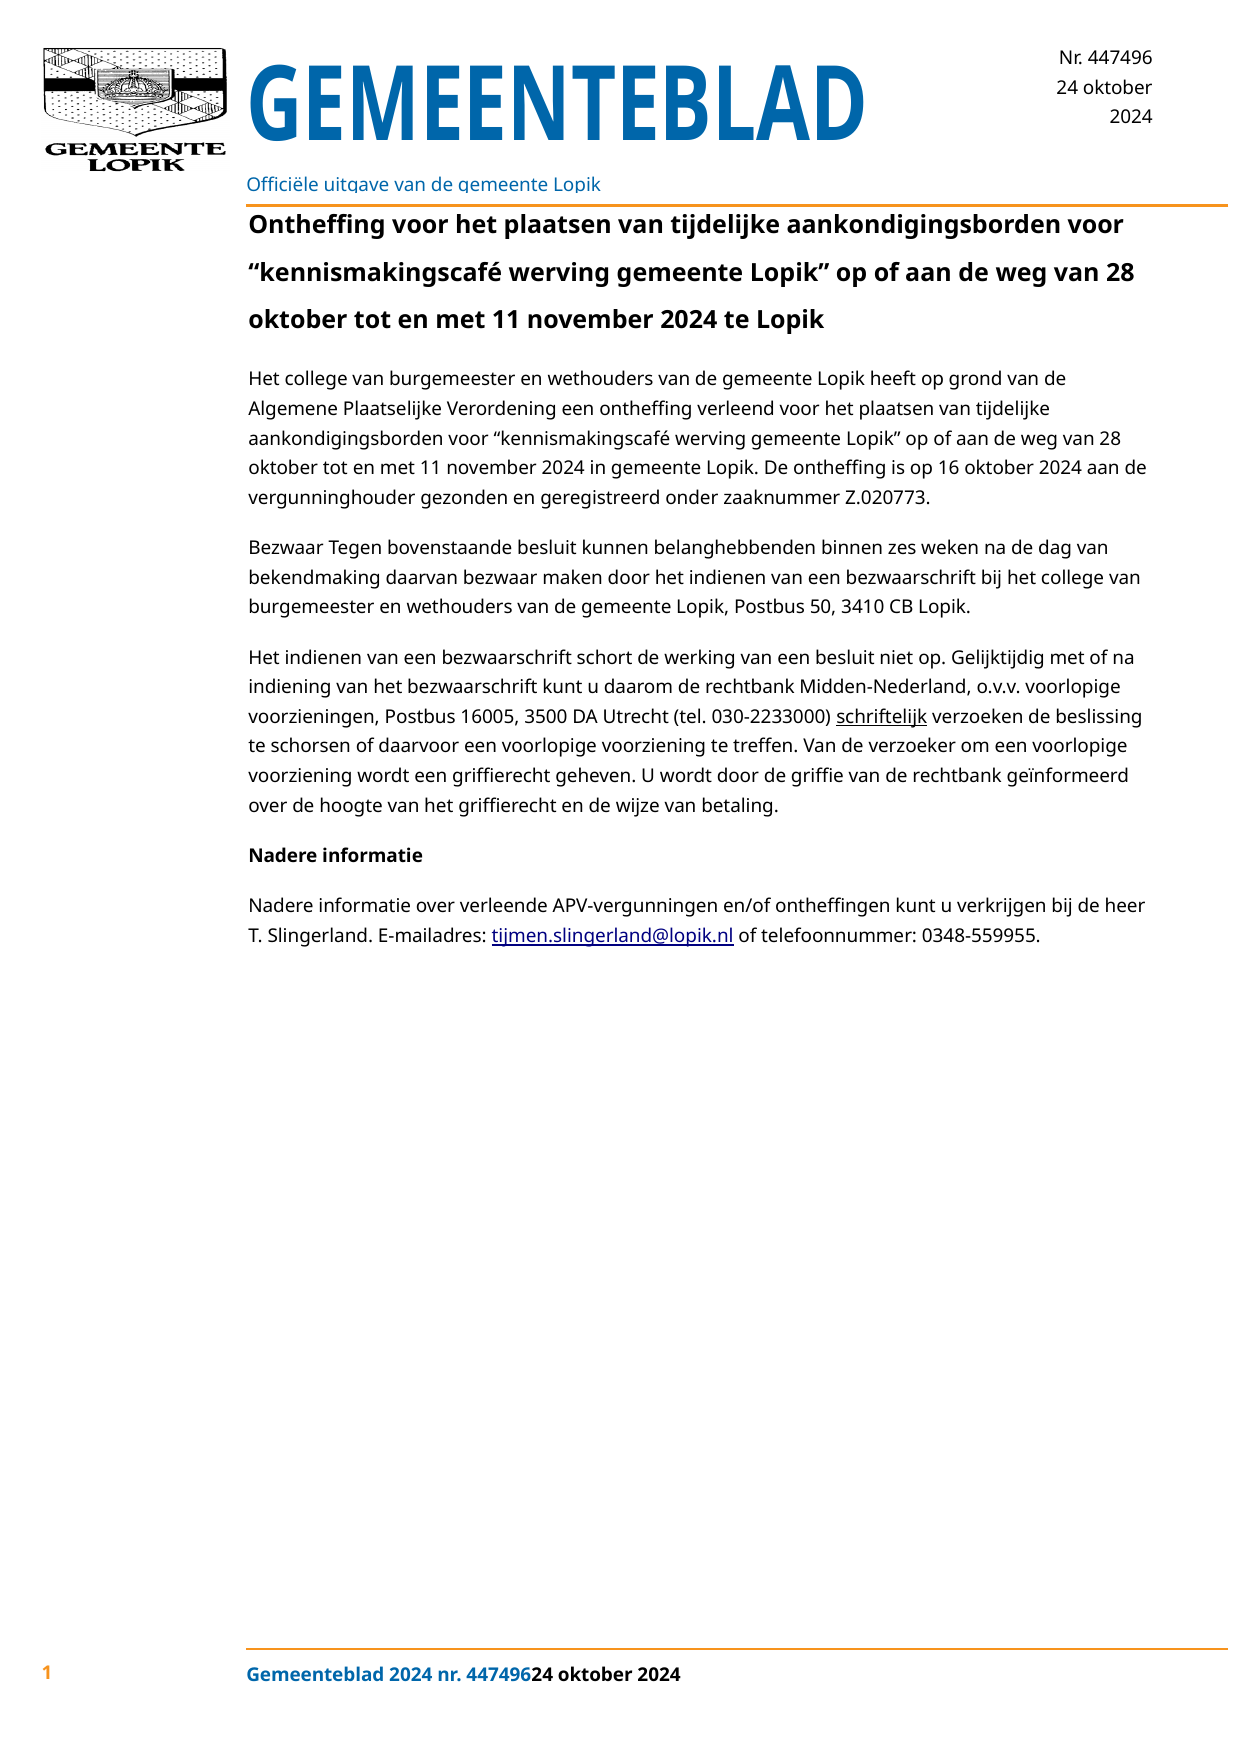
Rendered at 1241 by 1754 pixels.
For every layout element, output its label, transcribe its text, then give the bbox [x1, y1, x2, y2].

text Bezwaar Tegen bovenstaande besluit kunnen belanghebbenden binnen zes weken na de dag van bekendmaking daarvan bezwaar maken door het indienen van een bezwaarschrift bij het college van burgemeester en wethouders van de gemeente Lopik, Postbus 50, 3410 CB Lopik. [248, 534, 1152, 619]
text Het college van burgemeester en wethouders van de gemeente Lopik heeft op grond van de Algemene Plaatselijke Verordening een ontheffing verleend voor het plaatsen van tijdelijke aankondigingsborden voor “kennismakingscafé werving gemeente Lopik” op of aan de weg van 28 oktober tot en met 11 november 2024 in gemeente Lopik. De ontheffing is op 16 oktober 2024 aan de vergunninghouder gezonden en geregistreerd onder zaaknummer Z.020773. [248, 366, 1152, 509]
text Ontheffing voor het plaatsen van tijdelijke aankondigingsborden voor “kennismakingscafé werving gemeente Lopik” op of aan de weg van 28 oktober tot en met 11 november 2024 te Lopik [248, 207, 1152, 336]
picture [41, 47, 231, 172]
text Het indienen van een bezwaarschrift schort de werking van een besluit niet op. Gelijktijdig met of na indiening van het bezwaarschrift kunt u daarom de rechtbank Midden-Nederland, o.v.v. voorlopige voorzieningen, Postbus 16005, 3500 DA Utrecht (tel. 030-2233000) schriftelijk verzoeken de beslissing te schorsen of daarvoor een voorlopige voorziening te treffen. Van de verzoeker om een voorlopige voorziening wordt een griffierecht geheven. U wordt door de griffie van de rechtbank geïnformeerd over de hoogte van het griffierecht en de wijze van betaling. [248, 644, 1152, 817]
text Nadere informatie over verleende APV-vergunningen en/of ontheffingen kunt u verkrijgen bij de heer T. Slingerland. E-mailadres: tijmen.slingerland@lopik.nl of telefoonnummer: 0348-559955. [248, 893, 1152, 948]
text Nadere informatie [248, 842, 1152, 868]
